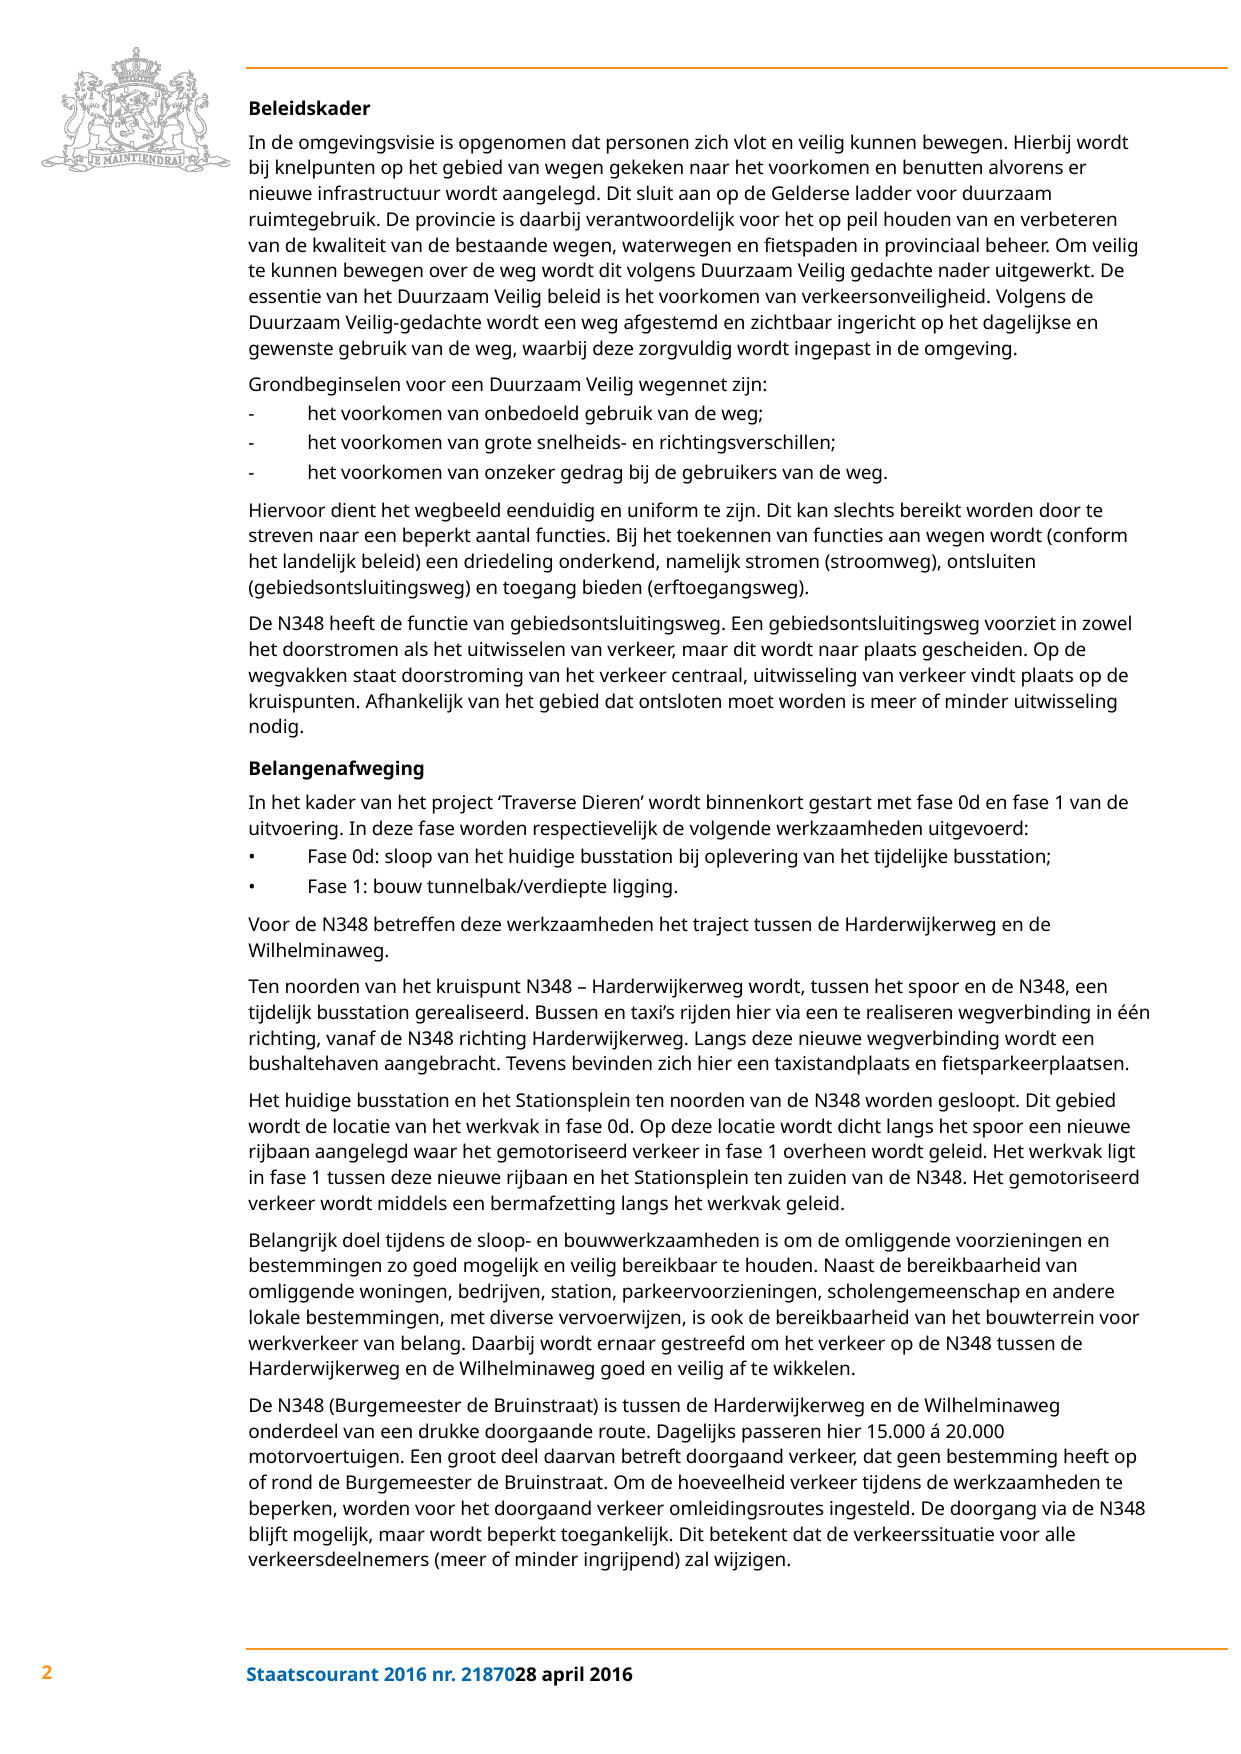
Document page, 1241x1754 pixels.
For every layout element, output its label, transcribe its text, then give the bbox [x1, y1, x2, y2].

text Hiervoor dient het wegbeeld eenduidig en uniform te zijn. Dit kan slechts bereikt worden door te streven naar een beperkt aantal functies. Bij het toekennen van functies aan wegen wordt (conform het landelijk beleid) een driedeling onderkend, namelijk stromen (stroomweg), ontsluiten (gebiedsontsluitingsweg) en toegang bieden (erftoegangsweg). [248, 497, 1152, 600]
text De N348 heeft de functie van gebiedsontsluitingsweg. Een gebiedsontsluitingsweg voorziet in zowel het doorstromen als het uitwisselen van verkeer, maar dit wordt naar plaats gescheiden. Op de wegvakken staat doorstroming van het verkeer centraal, uitwisseling van verkeer vindt plaats op de kruispunten. Afhankelijk van het gebied dat ontsloten moet worden is meer of minder uitwisseling nodig. [248, 611, 1152, 739]
picture [41, 47, 231, 172]
text Voor de N348 betreffen deze werkzaamheden het traject tussen de Harderwijkerweg en de Wilhelminaweg. [248, 911, 1152, 962]
text Belangrijk doel tijdens de sloop- en bouwwerkzaamheden is om de omliggende voorzieningen en bestemmingen zo goed mogelijk en veilig bereikbaar te houden. Naast de bereikbaarheid van omliggende woningen, bedrijven, station, parkeervoorzieningen, scholengemeenschap en andere lokale bestemmingen, met diverse vervoerwijzen, is ook de bereikbaarheid van het bouwterrein voor werkverkeer van belang. Daarbij wordt ernaar gestreefd om het verkeer op de N348 tussen de Harderwijkerweg en de Wilhelminaweg goed en veilig af te wikkelen. [248, 1227, 1152, 1381]
text Beleidskader [248, 95, 1152, 121]
text Ten noorden van het kruispunt N348 – Harderwijkerweg wordt, tussen het spoor en de N348, een tijdelijk busstation gerealiseerd. Bussen en taxi’s rijden hier via een te realiseren wegverbinding in één richting, vanaf de N348 richting Harderwijkerweg. Langs deze nieuwe wegverbinding wordt een bushaltehaven aangebracht. Tevens bevinden zich hier een taxistandplaats en fietsparkeerplaatsen. [248, 973, 1152, 1076]
text De N348 (Burgemeester de Bruinstraat) is tussen de Harderwijkerweg en de Wilhelminaweg onderdeel van een drukke doorgaande route. Dagelijks passeren hier 15.000 á 20.000 motorvoertuigen. Een groot deel daarvan betreft doorgaand verkeer, dat geen bestemming heeft op of rond de Burgemeester de Bruinstraat. Om de hoeveelheid verkeer tijdens de werkzaamheden te beperken, worden voor het doorgaand verkeer omleidingsroutes ingesteld. De doorgang via de N348 blijft mogelijk, maar wordt beperkt toegankelijk. Dit betekent dat de verkeerssituatie voor alle verkeersdeelnemers (meer of minder ingrijpend) zal wijzigen. [248, 1392, 1152, 1572]
list Fase 1: bouw tunnelbak/verdiepte ligging. [248, 873, 1152, 899]
list het voorkomen van grote snelheids- en richtingsverschillen; [248, 429, 1152, 455]
list Fase 0d: sloop van het huidige busstation bij oplevering van het tijdelijke busstation; [248, 843, 1152, 869]
text Grondbeginselen voor een Duurzaam Veilig wegennet zijn: [248, 371, 1152, 397]
text In het kader van het project ‘Traverse Dieren’ wordt binnenkort gestart met fase 0d en fase 1 van de uitvoering. In deze fase worden respectievelijk de volgende werkzaamheden uitgevoerd: [248, 789, 1152, 841]
text Het huidige busstation en het Stationsplein ten noorden van de N348 worden gesloopt. Dit gebied wordt de locatie van het werkvak in fase 0d. Op deze locatie wordt dicht langs het spoor een nieuwe rijbaan aangelegd waar het gemotoriseerd verkeer in fase 1 overheen wordt geleid. Het werkvak ligt in fase 1 tussen deze nieuwe rijbaan en het Stationsplein ten zuiden van de N348. Het gemotoriseerd verkeer wordt middels een bermafzetting langs het werkvak geleid. [248, 1087, 1152, 1216]
text In de omgevingsvisie is opgenomen dat personen zich vlot en veilig kunnen bewegen. Hierbij wordt bij knelpunten op het gebied van wegen gekeken naar het voorkomen en benutten alvorens er nieuwe infrastructuur wordt aangelegd. Dit sluit aan op de Gelderse ladder voor duurzaam ruimtegebruik. De provincie is daarbij verantwoordelijk voor het op peil houden van en verbeteren van de kwaliteit van de bestaande wegen, waterwegen en fietspaden in provinciaal beheer. Om veilig te kunnen bewegen over de weg wordt dit volgens Duurzaam Veilig gedachte nader uitgewerkt. De essentie van het Duurzaam Veilig beleid is het voorkomen van verkeersonveiligheid. Volgens de Duurzaam Veilig-gedachte wordt een weg afgestemd en zichtbaar ingericht op het dagelijkse en gewenste gebruik van de weg, waarbij deze zorgvuldig wordt ingepast in de omgeving. [248, 129, 1152, 360]
list het voorkomen van onbedoeld gebruik van de weg; [248, 400, 1152, 425]
list het voorkomen van onzeker gedrag bij de gebruikers van de weg. [248, 459, 1152, 484]
text Belangenafweging [248, 755, 1152, 781]
